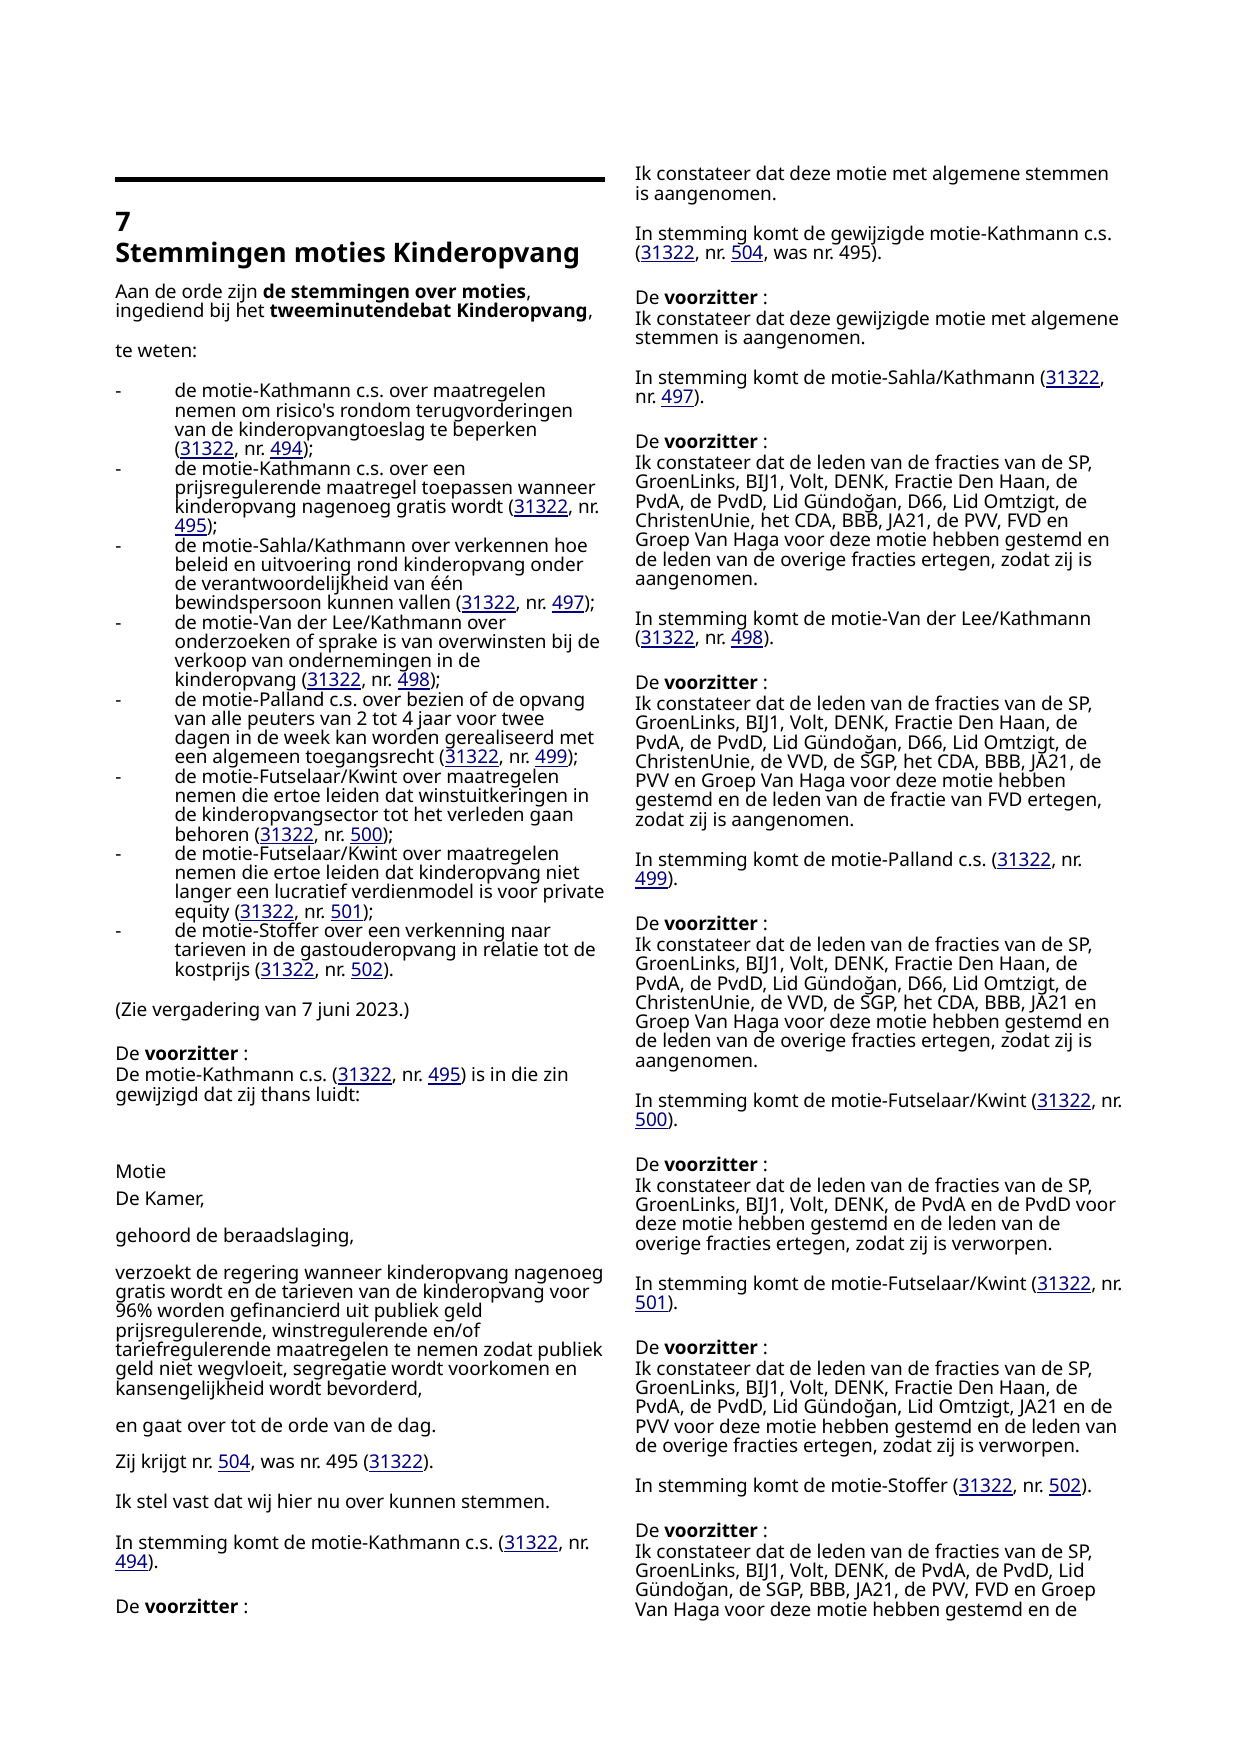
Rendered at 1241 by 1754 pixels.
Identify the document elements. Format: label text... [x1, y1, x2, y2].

text De voorzitter : [635, 428, 1125, 454]
text De motie-Kathmann c.s. (31322, nr. 495) is in die zin gewijzigd dat zij thans luidt: [115, 1066, 605, 1105]
list de motie-Kathmann c.s. over maatregelen nemen om risico's rondom terugvorderingen van de kinderopvangtoeslag te beperken (31322, nr. 494); [115, 382, 605, 459]
text Aan de orde zijn de stemmingen over moties, ingediend bij het tweeminutendebat Kinderopvang, [115, 283, 605, 322]
text Ik stel vast dat wij hier nu over kunnen stemmen. [115, 1493, 605, 1513]
text Zij krijgt nr. 504, was nr. 495 (31322). [115, 1453, 605, 1473]
text De voorzitter : [115, 1041, 605, 1066]
text Ik constateer dat deze motie met algemene stemmen is aangenomen. [635, 165, 1125, 204]
text In stemming komt de motie-Kathmann c.s. (31322, nr. 494). [115, 1534, 605, 1572]
list de motie-Stoffer over een verkenning naar tarieven in de gastouderopvang in relatie tot de kostprijs (31322, nr. 502). [115, 922, 605, 980]
text Ik constateer dat de leden van de fracties van de SP, GroenLinks, BIJ1, Volt, DENK, de PvdA, de PvdD, Lid Gündoğan, de SGP, BBB, JA21, de PVV, FVD en Groep Van Haga voor deze motie hebben gestemd en de [635, 1543, 1125, 1620]
text te weten: [115, 342, 605, 362]
text In stemming komt de motie-Futselaar/Kwint (31322, nr. 500). [635, 1092, 1125, 1130]
list de motie-Sahla/Kathmann over verkennen hoe beleid en uitvoering rond kinderopvang onder de verantwoordelijkheid van één bewindspersoon kunnen vallen (31322, nr. 497); [115, 537, 605, 614]
text In stemming komt de motie-Sahla/Kathmann (31322, nr. 497). [635, 369, 1125, 408]
text De voorzitter : [635, 284, 1125, 310]
list de motie-Futselaar/Kwint over maatregelen nemen die ertoe leiden dat winstuitkeringen in de kinderopvangsector tot het verleden gaan behoren (31322, nr. 500); [115, 768, 605, 845]
text Ik constateer dat de leden van de fracties van de SP, GroenLinks, BIJ1, Volt, DENK, Fractie Den Haan, de PvdA, de PvdD, Lid Gündoğan, D66, Lid Omtzigt, de ChristenUnie, de VVD, de SGP, het CDA, BBB, JA21, de PVV en Groep Van Haga voor deze motie hebben gestemd en de leden van de fractie van FVD ertegen, zodat zij is aangenomen. [635, 695, 1125, 830]
text In stemming komt de motie-Futselaar/Kwint (31322, nr. 501). [635, 1275, 1125, 1313]
text Ik constateer dat de leden van de fracties van de SP, GroenLinks, BIJ1, Volt, DENK, Fractie Den Haan, de PvdA, de PvdD, Lid Gündoğan, Lid Omtzigt, JA21 en de PVV voor deze motie hebben gestemd en de leden van de overige fracties ertegen, zodat zij is verworpen. [635, 1360, 1125, 1456]
text Motie [115, 1158, 605, 1184]
text Ik constateer dat de leden van de fracties van de SP, GroenLinks, BIJ1, Volt, DENK, de PvdA en de PvdD voor deze motie hebben gestemd en de leden van de overige fracties ertegen, zodat zij is verworpen. [635, 1177, 1125, 1254]
text (Zie vergadering van 7 juni 2023.) [115, 1001, 605, 1020]
text Ik constateer dat deze gewijzigde motie met algemene stemmen is aangenomen. [635, 310, 1125, 348]
text Stemmingen moties Kinderopvang [115, 239, 605, 283]
text en gaat over tot de orde van de dag. [115, 1417, 605, 1436]
text De voorzitter : [635, 669, 1125, 695]
text In stemming komt de motie-Stoffer (31322, nr. 502). [635, 1477, 1125, 1496]
text In stemming komt de gewijzigde motie-Kathmann c.s. (31322, nr. 504, was nr. 495). [635, 225, 1125, 263]
text De voorzitter : [635, 1334, 1125, 1360]
text De voorzitter : [635, 910, 1125, 936]
list de motie-Kathmann c.s. over een prijsregulerende maatregel toepassen wanneer kinderopvang nagenoeg gratis wordt (31322, nr. 495); [115, 459, 605, 537]
list de motie-Palland c.s. over bezien of de opvang van alle peuters van 2 tot 4 jaar voor twee dagen in de week kan worden gerealiseerd met een algemeen toegangsrecht (31322, nr. 499); [115, 691, 605, 768]
text De voorzitter : [635, 1151, 1125, 1177]
text 7 [115, 203, 605, 239]
text verzoekt de regering wanneer kinderopvang nagenoeg gratis wordt en de tarieven van de kinderopvang voor 96% worden gefinancierd uit publiek geld prijsregulerende, winstregulerende en/of tariefregulerende maatregelen te nemen zodat publiek geld niet wegvloeit, segregatie wordt voorkomen en kansengelijkheid wordt bevorderd, [115, 1264, 605, 1399]
text De Kamer, [115, 1190, 605, 1209]
text Ik constateer dat de leden van de fracties van de SP, GroenLinks, BIJ1, Volt, DENK, Fractie Den Haan, de PvdA, de PvdD, Lid Gündoğan, D66, Lid Omtzigt, de ChristenUnie, de VVD, de SGP, het CDA, BBB, JA21 en Groep Van Haga voor deze motie hebben gestemd en de leden van de overige fracties ertegen, zodat zij is aangenomen. [635, 936, 1125, 1071]
list de motie-Van der Lee/Kathmann over onderzoeken of sprake is van overwinsten bij de verkoop van ondernemingen in de kinderopvang (31322, nr. 498); [115, 614, 605, 691]
text In stemming komt de motie-Palland c.s. (31322, nr. 499). [635, 851, 1125, 889]
text gehoord de beraadslaging, [115, 1227, 605, 1246]
text De voorzitter : [635, 1517, 1125, 1543]
list de motie-Futselaar/Kwint over maatregelen nemen die ertoe leiden dat kinderopvang niet langer een lucratief verdienmodel is voor private equity (31322, nr. 501); [115, 845, 605, 922]
text Ik constateer dat de leden van de fracties van de SP, GroenLinks, BIJ1, Volt, DENK, Fractie Den Haan, de PvdA, de PvdD, Lid Gündoğan, D66, Lid Omtzigt, de ChristenUnie, het CDA, BBB, JA21, de PVV, FVD en Groep Van Haga voor deze motie hebben gestemd en de leden van de overige fracties ertegen, zodat zij is aangenomen. [635, 454, 1125, 589]
text In stemming komt de motie-Van der Lee/Kathmann (31322, nr. 498). [635, 610, 1125, 648]
text De voorzitter : [115, 1593, 605, 1619]
